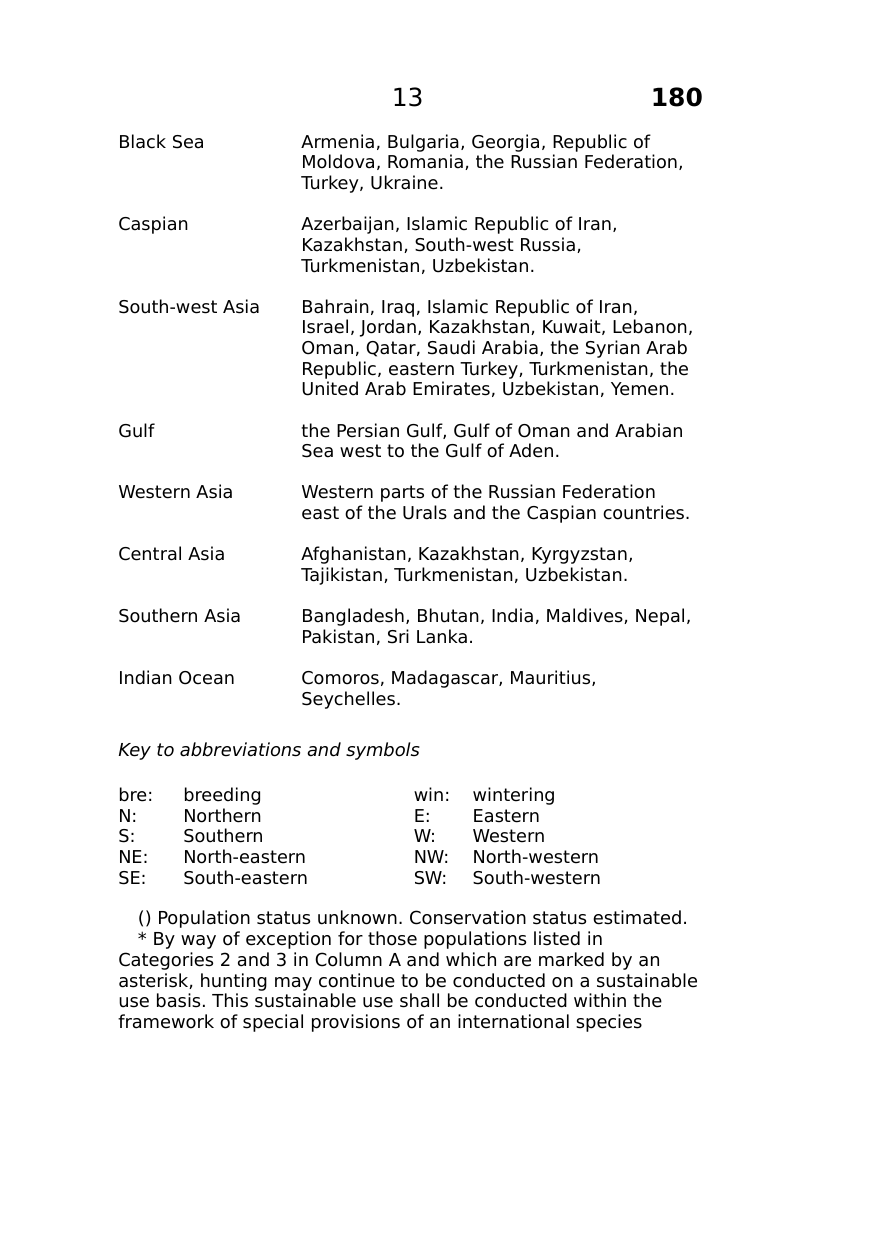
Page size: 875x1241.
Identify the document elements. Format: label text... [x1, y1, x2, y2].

table_cell Western [466, 826, 703, 847]
table_header win: [408, 785, 466, 806]
table_cell Eastern [466, 806, 703, 826]
table_header wintering [466, 785, 703, 806]
table_cell Western Asia [118, 483, 295, 524]
table_cell Western parts of the Russian Federation east of the Urals and the Caspian countries. [295, 483, 703, 524]
table_cell NE: [118, 847, 177, 868]
table_cell Bangladesh, Bhutan, India, Maldives, Nepal, Pakistan, Sri Lanka. [295, 606, 703, 647]
text * By way of exception for those populations listed in Categories 2 and 3 in Column A and which are marked by an asterisk, hunting may continue to be conducted on a sustainable use basis. This sustainable use shall be conducted within the framework of special provisions of an international species [118, 929, 703, 1033]
table_cell Afghanistan, Kazakhstan, Kyrgyzstan, Tajikistan, Turkmenistan, Uzbekistan. [295, 544, 703, 586]
table_cell W: [408, 826, 466, 847]
table_cell the Persian Gulf, Gulf of Oman and Arabian Sea west to the Gulf of Aden. [295, 421, 703, 462]
table_cell [118, 586, 295, 606]
table_cell [118, 648, 295, 668]
table_cell NW: [408, 847, 466, 868]
table_cell Northern [177, 806, 407, 826]
table_cell E: [408, 806, 466, 826]
table_cell [295, 400, 703, 421]
table_cell [295, 462, 703, 482]
table_cell Azerbaijan, Islamic Republic of Iran, Kazakhstan, South-west Russia, Turkmenistan, Uzbekistan. [295, 214, 703, 276]
table_header bre: [118, 785, 177, 806]
table_cell [295, 194, 703, 214]
table_cell [118, 194, 295, 214]
table_cell Black Sea [118, 132, 295, 194]
table_cell North-western [466, 847, 703, 868]
table_cell [295, 524, 703, 544]
table_cell [118, 462, 295, 482]
table_cell Comoros, Madagascar, Mauritius, Seychelles. [295, 668, 703, 709]
table_cell [295, 648, 703, 668]
table_cell Gulf [118, 421, 295, 462]
table_cell Southern [177, 826, 407, 847]
table_cell Central Asia [118, 544, 295, 586]
table_cell [118, 276, 295, 297]
table_cell Southern Asia [118, 606, 295, 647]
table_cell North-eastern [177, 847, 407, 868]
table_cell [118, 524, 295, 544]
table_cell [118, 400, 295, 421]
table_cell N: [118, 806, 177, 826]
subtitle Key to abbreviations and symbols [118, 739, 703, 760]
text () Population status unknown. Conservation status estimated. [118, 908, 703, 929]
table_cell Indian Ocean [118, 668, 295, 709]
table_header breeding [177, 785, 407, 806]
table_cell SW: [408, 868, 466, 888]
table_cell [295, 276, 703, 297]
table_cell South-western [466, 868, 703, 888]
table_cell [295, 586, 703, 606]
table_cell Armenia, Bulgaria, Georgia, Republic of Moldova, Romania, the Russian Federation, Turkey, Ukraine. [295, 132, 703, 194]
table_cell South-eastern [177, 868, 407, 888]
table_cell SE: [118, 868, 177, 888]
table_cell South-west Asia [118, 297, 295, 400]
table_cell Bahrain, Iraq, Islamic Republic of Iran, Israel, Jordan, Kazakhstan, Kuwait, Lebanon, Oman, Qatar, Saudi Arabia, the Syrian Arab Republic, eastern Turkey, Turkmenistan, the United Arab Emirates, Uzbekistan, Yemen. [295, 297, 703, 400]
table_cell S: [118, 826, 177, 847]
table_cell Caspian [118, 214, 295, 276]
